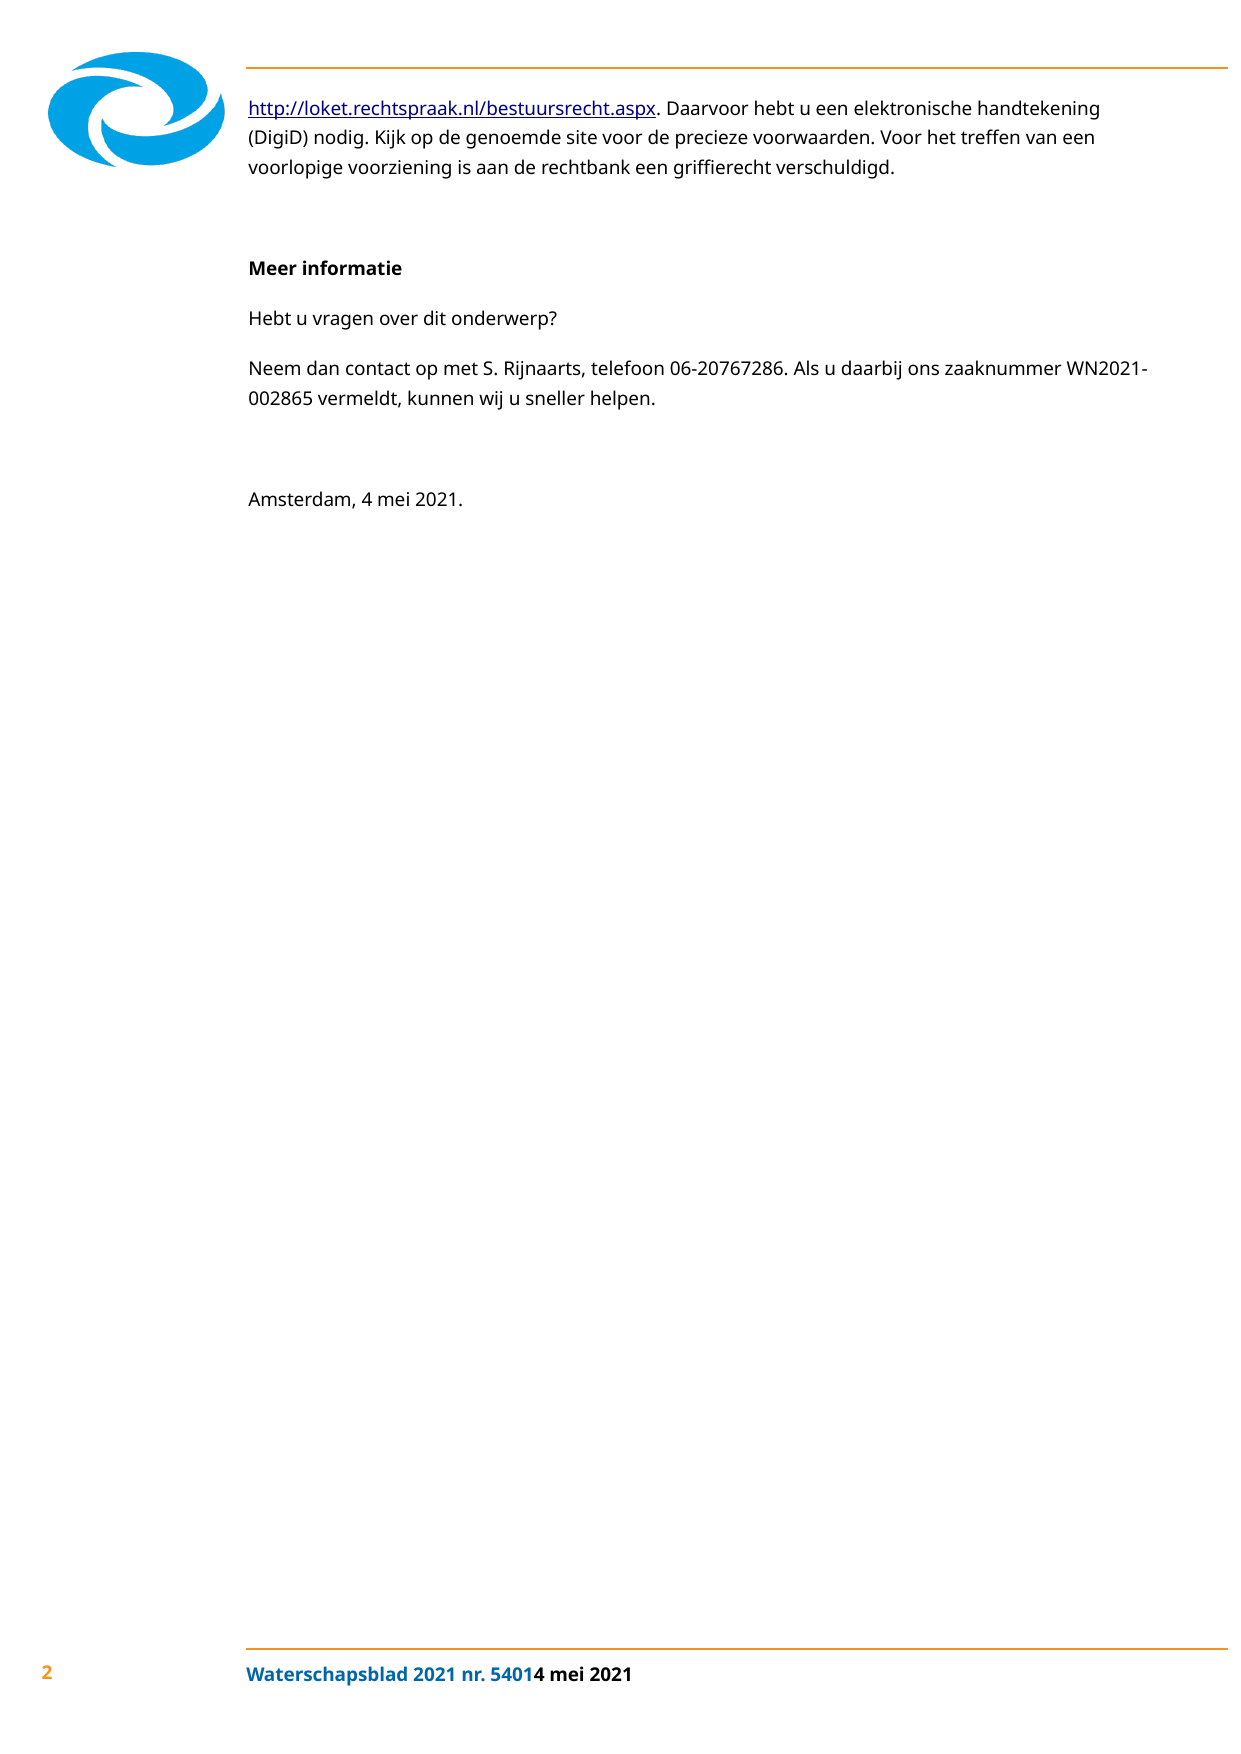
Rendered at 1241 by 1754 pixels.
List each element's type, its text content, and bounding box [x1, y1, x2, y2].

text Meer informatie [248, 255, 1152, 281]
text Hebt u vragen over dit onderwerp? [248, 305, 1152, 331]
text http://loket.rechtspraak.nl/bestuursrecht.aspx. Daarvoor hebt u een elektronische handtekening (DigiD) nodig. Kijk op de genoemde site voor de precieze voorwaarden. Voor het treffen van een voorlopige voorziening is aan de rechtbank een griffierecht verschuldigd. [248, 95, 1152, 180]
text Neem dan contact op met S. Rijnaarts, telefoon 06-20767286. Als u daarbij ons zaaknummer WN2021-002865 vermeldt, kunnen wij u sneller helpen. [248, 356, 1152, 411]
text Amsterdam, 4 mei 2021. [248, 486, 1152, 512]
picture [41, 47, 231, 172]
